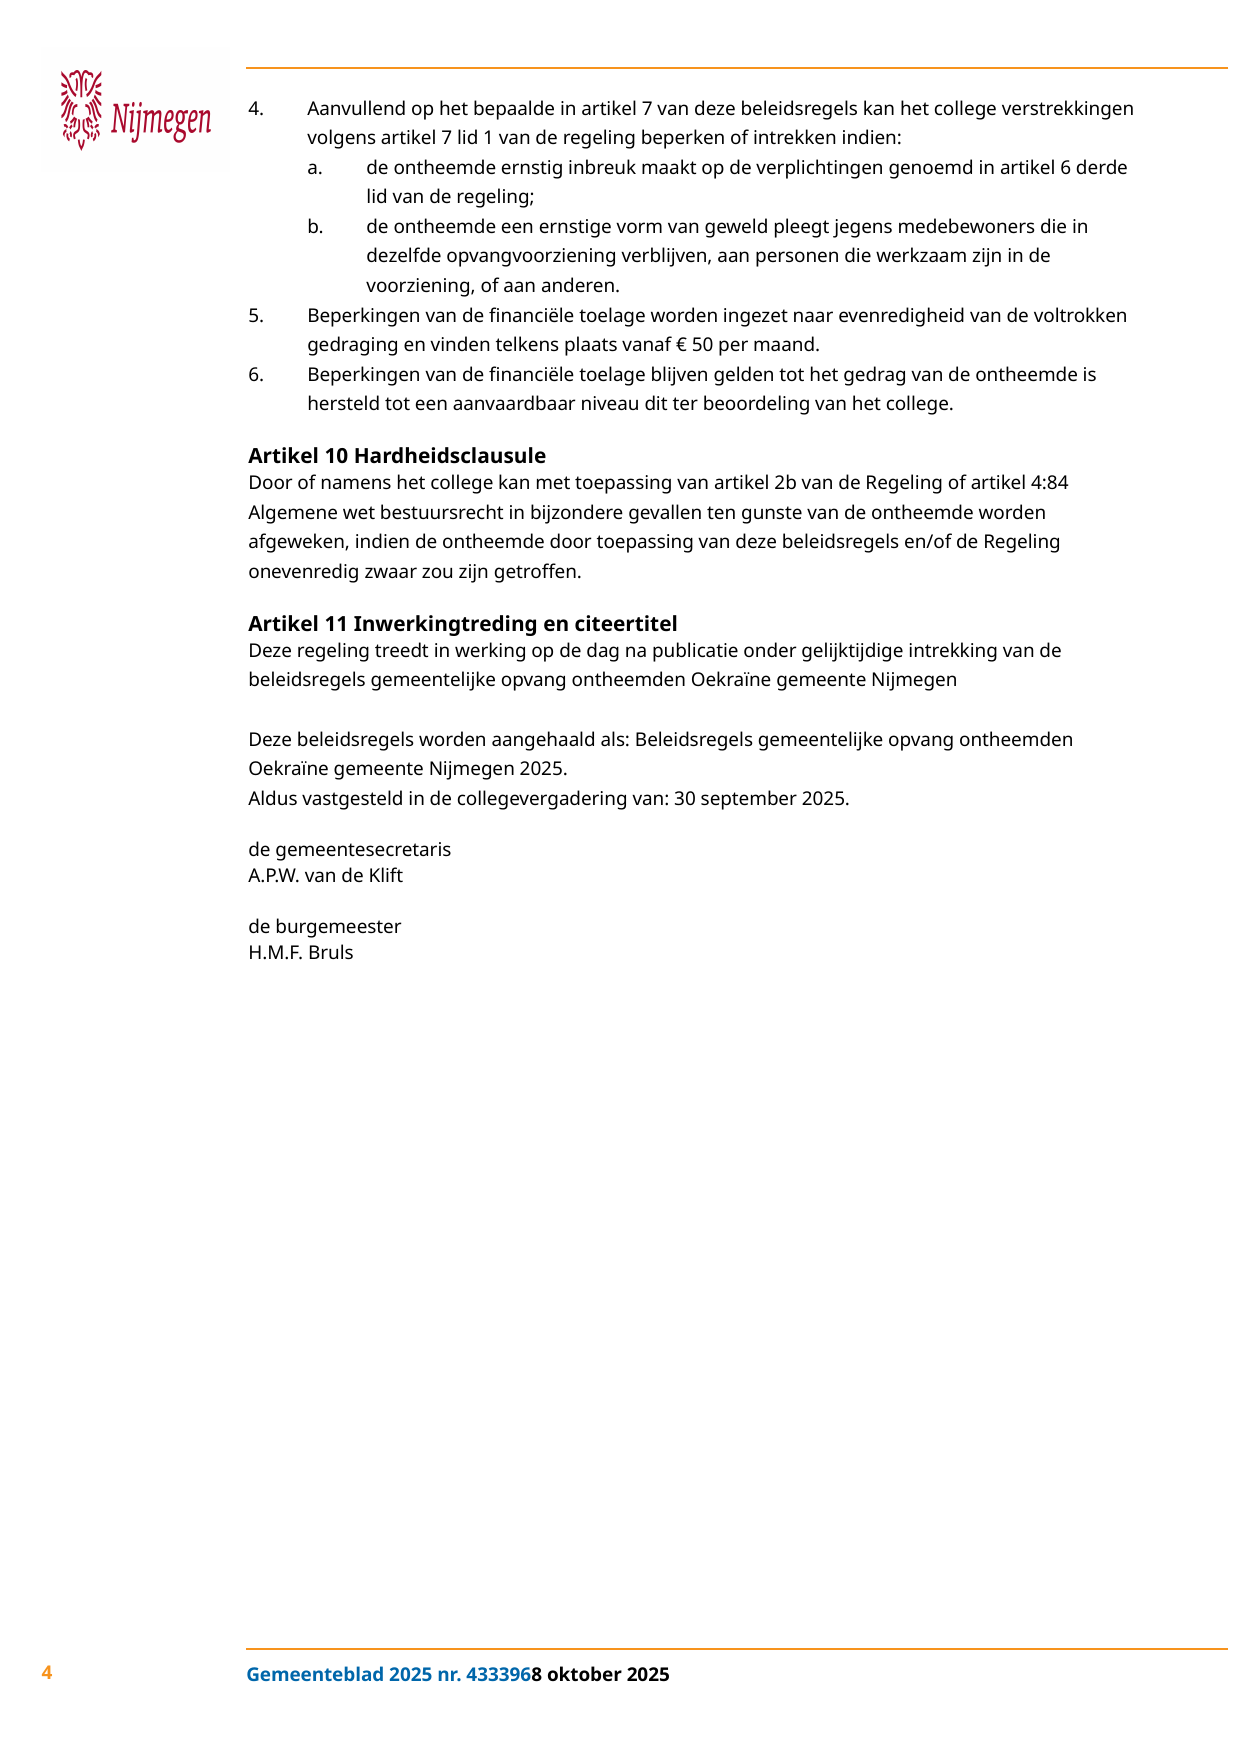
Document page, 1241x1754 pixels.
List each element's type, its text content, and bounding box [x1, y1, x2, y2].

text A.P.W. van de Klift [248, 862, 1152, 888]
list Aanvullend op het bepaalde in artikel 7 van deze beleidsregels kan het college verstrekkingen volgens artikel 7 lid 1 van de regeling beperken of intrekken indien: [248, 95, 1152, 150]
text Artikel 10 Hardheidsclausule [248, 441, 1152, 469]
picture [41, 47, 231, 172]
text Deze regeling treedt in werking op de dag na publicatie onder gelijktijdige intrekking van de beleidsregels gemeentelijke opvang ontheemden Oekraïne gemeente Nijmegen [248, 637, 1152, 692]
list de ontheemde ernstig inbreuk maakt op de verplichtingen genoemd in artikel 6 derde lid van de regeling; [307, 154, 1152, 209]
list de ontheemde een ernstige vorm van geweld pleegt jegens medebewoners die in dezelfde opvangvoorziening verblijven, aan personen die werkzaam zijn in de voorziening, of aan anderen. [307, 213, 1152, 298]
text H.M.F. Bruls [248, 939, 1152, 965]
list Beperkingen van de financiële toelage blijven gelden tot het gedrag van de ontheemde is hersteld tot een aanvaardbaar niveau dit ter beoordeling van het college. [248, 361, 1152, 416]
text de burgemeester [248, 914, 1152, 939]
text de gemeentesecretaris [248, 836, 1152, 862]
list Beperkingen van de financiële toelage worden ingezet naar evenredigheid van de voltrokken gedraging en vinden telkens plaats vanaf € 50 per maand. [248, 302, 1152, 357]
text Aldus vastgesteld in de collegevergadering van: 30 september 2025. [248, 785, 1152, 811]
text Door of namens het college kan met toepassing van artikel 2b van de Regeling of artikel 4:84 Algemene wet bestuursrecht in bijzondere gevallen ten gunste van de ontheemde worden afgeweken, indien de ontheemde door toepassing van deze beleidsregels en/of de Regeling onevenredig zwaar zou zijn getroffen. [248, 469, 1152, 584]
text Deze beleidsregels worden aangehaald als: Beleidsregels gemeentelijke opvang ontheemden Oekraïne gemeente Nijmegen 2025. [248, 726, 1152, 781]
text Artikel 11 Inwerkingtreding en citeertitel [248, 609, 1152, 637]
